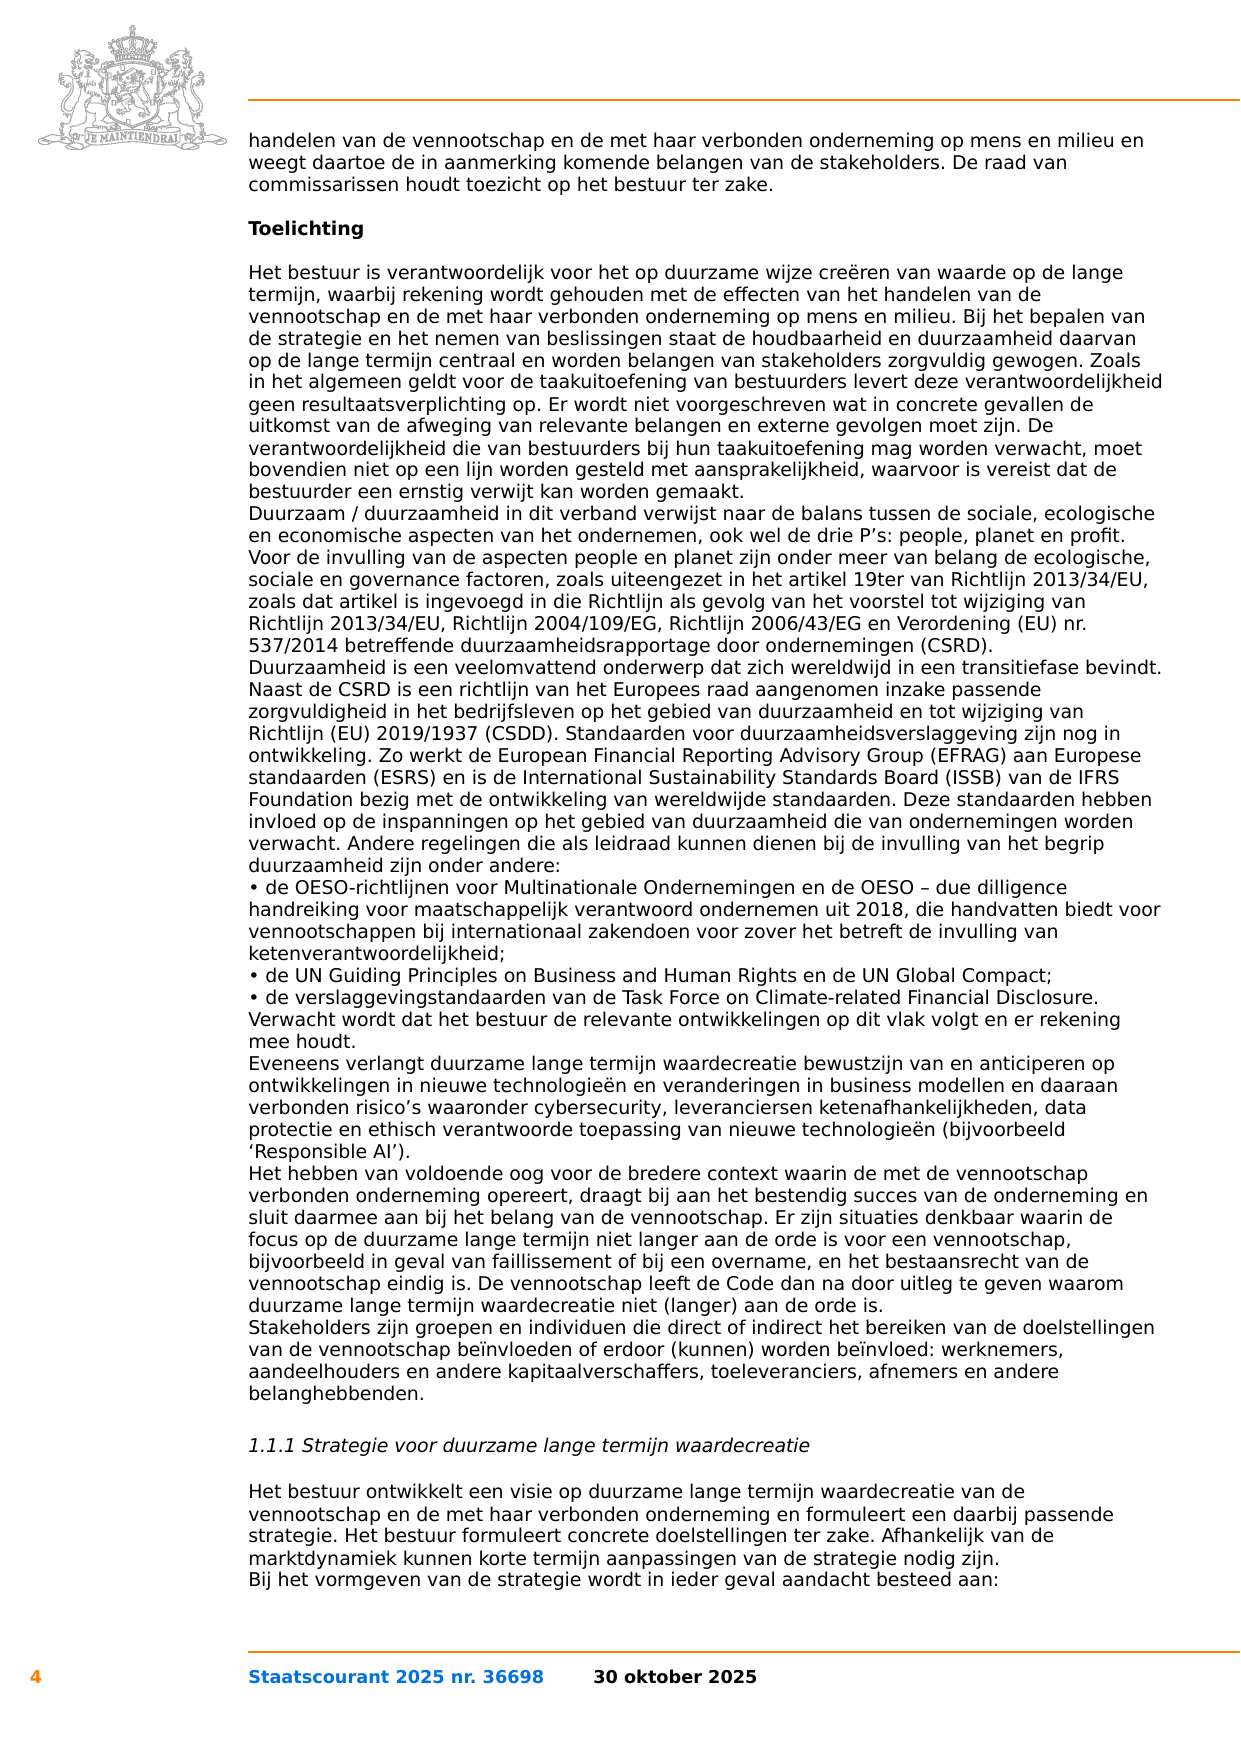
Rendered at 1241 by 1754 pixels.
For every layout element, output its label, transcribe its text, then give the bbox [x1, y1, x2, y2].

text • de UN Guiding Principles on Business and Human Rights en de UN Global Compact; [248, 965, 1163, 987]
text Eveneens verlangt duurzame lange termijn waardecreatie bewustzijn van en anticiperen op ontwikkelingen in nieuwe technologieën en veranderingen in business modellen en daaraan verbonden risico’s waaronder cybersecurity, leveranciersen ketenafhankelijkheden, data protectie en ethisch verantwoorde toepassing van nieuwe technologieën (bijvoorbeeld ‘Responsible AI’). [248, 1053, 1163, 1163]
text Stakeholders zijn groepen en individuen die direct of indirect het bereiken van de doelstellingen van de vennootschap beïnvloeden of erdoor (kunnen) worden beïnvloed: werknemers, aandeelhouders en andere kapitaalverschaffers, toeleveranciers, afnemers en andere belanghebbenden. [248, 1317, 1163, 1404]
text • de verslaggevingstandaarden van de Task Force on Climate-related Financial Disclosure. [248, 987, 1163, 1009]
text Duurzaam / duurzaamheid in dit verband verwijst naar de balans tussen de sociale, ecologische en economische aspecten van het ondernemen, ook wel de drie P’s: people, planet en profit. Voor de invulling van de aspecten people en planet zijn onder meer van belang de ecologische, sociale en governance factoren, zoals uiteengezet in het artikel 19ter van Richtlijn 2013/34/EU, zoals dat artikel is ingevoegd in die Richtlijn als gevolg van het voorstel tot wijziging van Richtlijn 2013/34/EU, Richtlijn 2004/109/EG, Richtlijn 2006/43/EG en Verordening (EU) nr. 537/2014 betreffende duurzaamheidsrapportage door ondernemingen (CSRD). [248, 503, 1163, 657]
text • de OESO-richtlijnen voor Multinationale Ondernemingen en de OESO – due dilligence handreiking voor maatschappelijk verantwoord ondernemen uit 2018, die handvatten biedt voor vennootschappen bij internationaal zakendoen voor zover het betreft de invulling van ketenverantwoordelijkheid; [248, 877, 1163, 965]
picture [38, 25, 227, 150]
text Verwacht wordt dat het bestuur de relevante ontwikkelingen op dit vlak volgt en er rekening mee houdt. [248, 1009, 1163, 1053]
subtitle Toelichting [248, 218, 1163, 240]
subtitle 1.1.1 Strategie voor duurzame lange termijn waardecreatie [248, 1434, 1163, 1456]
text Het bestuur ontwikkelt een visie op duurzame lange termijn waardecreatie van de vennootschap en de met haar verbonden onderneming en formuleert een daarbij passende strategie. Het bestuur formuleert concrete doelstellingen ter zake. Afhankelijk van de marktdynamiek kunnen korte termijn aanpassingen van de strategie nodig zijn. [248, 1481, 1163, 1569]
text handelen van de vennootschap en de met haar verbonden onderneming op mens en milieu en weegt daartoe de in aanmerking komende belangen van de stakeholders. De raad van commissarissen houdt toezicht op het bestuur ter zake. [248, 130, 1163, 196]
text Het bestuur is verantwoordelijk voor het op duurzame wijze creëren van waarde op de lange termijn, waarbij rekening wordt gehouden met de effecten van het handelen van de vennootschap en de met haar verbonden onderneming op mens en milieu. Bij het bepalen van de strategie en het nemen van beslissingen staat de houdbaarheid en duurzaamheid daarvan op de lange termijn centraal en worden belangen van stakeholders zorgvuldig gewogen. Zoals in het algemeen geldt voor de taakuitoefening van bestuurders levert deze verantwoordelijkheid geen resultaatsverplichting op. Er wordt niet voorgeschreven wat in concrete gevallen de uitkomst van de afweging van relevante belangen en externe gevolgen moet zijn. De verantwoordelijkheid die van bestuurders bij hun taakuitoefening mag worden verwacht, moet bovendien niet op een lijn worden gesteld met aansprakelijkheid, waarvoor is vereist dat de bestuurder een ernstig verwijt kan worden gemaakt. [248, 262, 1163, 503]
text Duurzaamheid is een veelomvattend onderwerp dat zich wereldwijd in een transitiefase bevindt. Naast de CSRD is een richtlijn van het Europees raad aangenomen inzake passende zorgvuldigheid in het bedrijfsleven op het gebied van duurzaamheid en tot wijziging van Richtlijn (EU) 2019/1937 (CSDD). Standaarden voor duurzaamheidsverslaggeving zijn nog in ontwikkeling. Zo werkt de European Financial Reporting Advisory Group (EFRAG) aan Europese standaarden (ESRS) en is de International Sustainability Standards Board (ISSB) van de IFRS Foundation bezig met de ontwikkeling van wereldwijde standaarden. Deze standaarden hebben invloed op de inspanningen op het gebied van duurzaamheid die van ondernemingen worden verwacht. Andere regelingen die als leidraad kunnen dienen bij de invulling van het begrip duurzaamheid zijn onder andere: [248, 657, 1163, 877]
text Het hebben van voldoende oog voor de bredere context waarin de met de vennootschap verbonden onderneming opereert, draagt bij aan het bestendig succes van de onderneming en sluit daarmee aan bij het belang van de vennootschap. Er zijn situaties denkbaar waarin de focus op de duurzame lange termijn niet langer aan de orde is voor een vennootschap, bijvoorbeeld in geval van faillissement of bij een overname, en het bestaansrecht van de vennootschap eindig is. De vennootschap leeft de Code dan na door uitleg te geven waarom duurzame lange termijn waardecreatie niet (langer) aan de orde is. [248, 1163, 1163, 1317]
text Bij het vormgeven van de strategie wordt in ieder geval aandacht besteed aan: [248, 1569, 1163, 1591]
